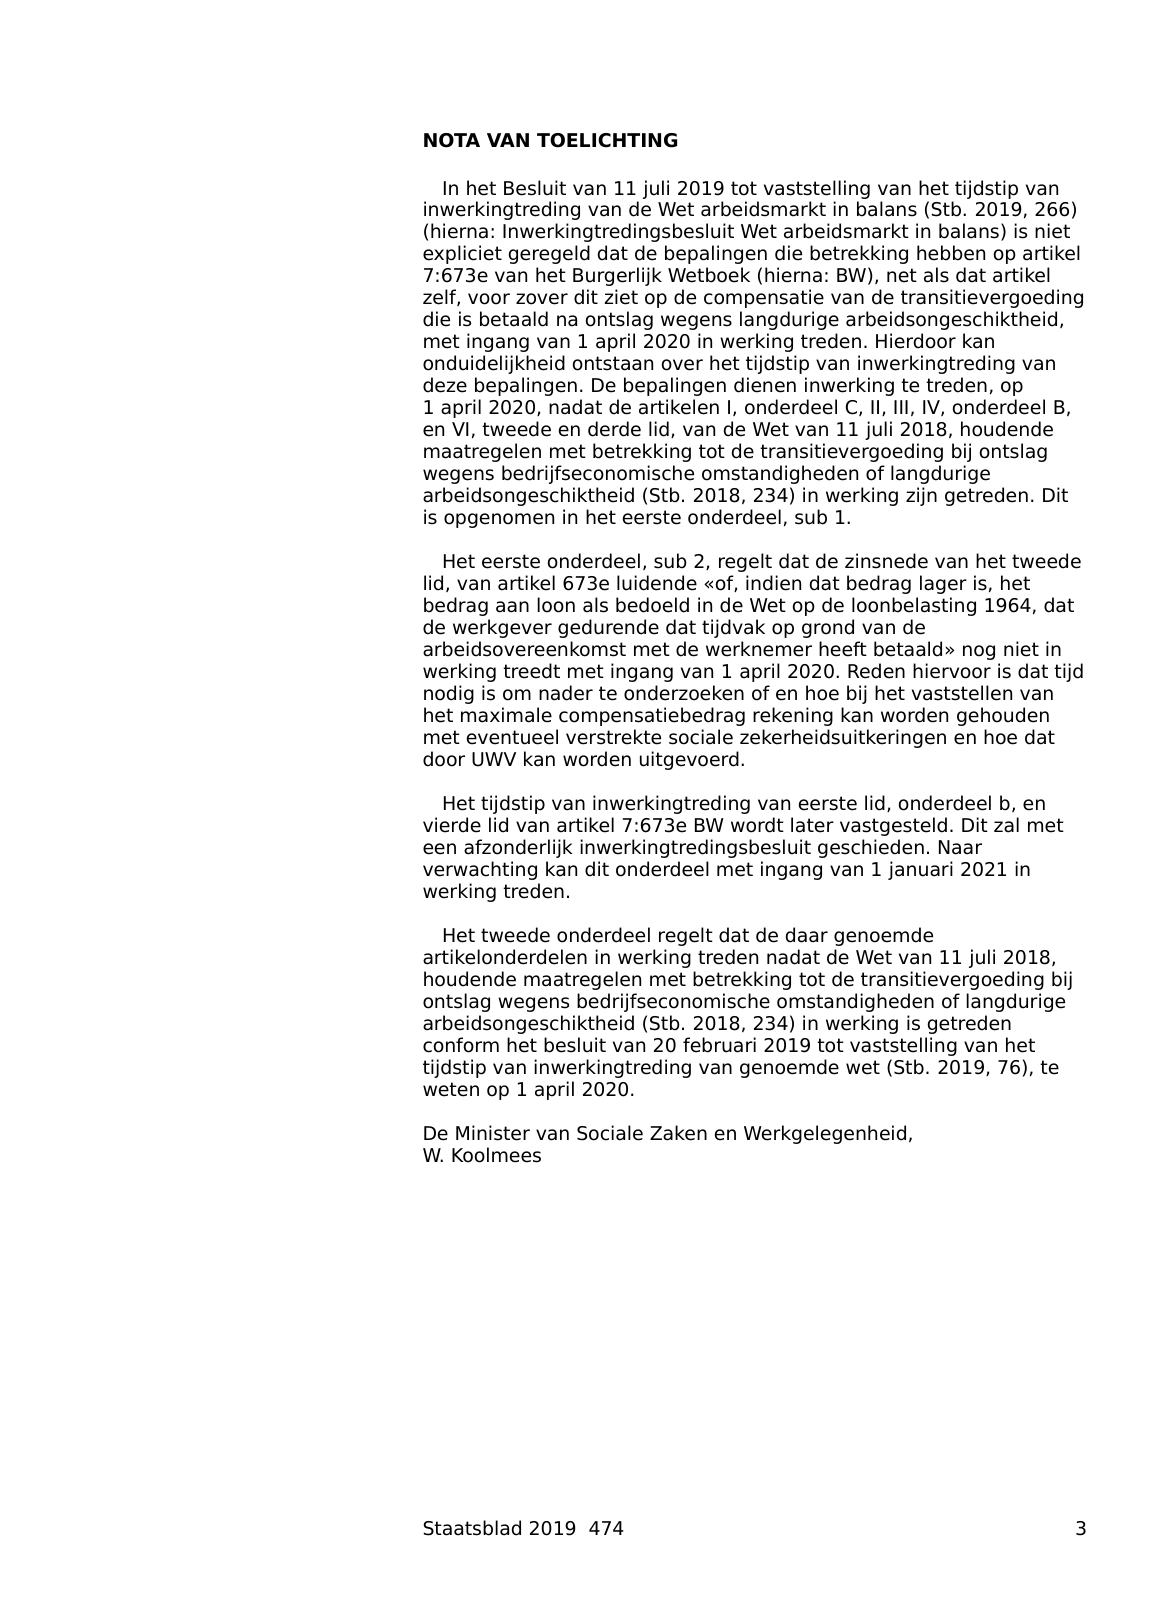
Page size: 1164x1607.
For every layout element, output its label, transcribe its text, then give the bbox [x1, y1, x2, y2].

text In het Besluit van 11 juli 2019 tot vaststelling van het tijdstip van inwerkingtreding van de Wet arbeidsmarkt in balans (Stb. 2019, 266) (hierna: Inwerkingtredingsbesluit Wet arbeidsmarkt in balans) is niet expliciet geregeld dat de bepalingen die betrekking hebben op artikel 7:673e van het Burgerlijk Wetboek (hierna: BW), net als dat artikel zelf, voor zover dit ziet op de compensatie van de transitievergoeding die is betaald na ontslag wegens langdurige arbeidsongeschiktheid, met ingang van 1 april 2020 in werking treden. Hierdoor kan onduidelijkheid ontstaan over het tijdstip van inwerkingtreding van deze bepalingen. De bepalingen dienen inwerking te treden, op 1 april 2020, nadat de artikelen I, onderdeel C, II, III, IV, onderdeel B, en VI, tweede en derde lid, van de Wet van 11 juli 2018, houdende maatregelen met betrekking tot de transitievergoeding bij ontslag wegens bedrijfseconomische omstandigheden of langdurige arbeidsongeschiktheid (Stb. 2018, 234) in werking zijn getreden. Dit is opgenomen in het eerste onderdeel, sub 1. [422, 177, 1087, 529]
text Het eerste onderdeel, sub 2, regelt dat de zinsnede van het tweede lid, van artikel 673e luidende «of, indien dat bedrag lager is, het bedrag aan loon als bedoeld in de Wet op de loonbelasting 1964, dat de werkgever gedurende dat tijdvak op grond van de arbeidsovereenkomst met de werknemer heeft betaald» nog niet in werking treedt met ingang van 1 april 2020. Reden hiervoor is dat tijd nodig is om nader te onderzoeken of en hoe bij het vaststellen van het maximale compensatiebedrag rekening kan worden gehouden met eventueel verstrekte sociale zekerheidsuitkeringen en hoe dat door UWV kan worden uitgevoerd. [422, 551, 1087, 771]
text Het tweede onderdeel regelt dat de daar genoemde artikelonderdelen in werking treden nadat de Wet van 11 juli 2018, houdende maatregelen met betrekking tot de transitievergoeding bij ontslag wegens bedrijfseconomische omstandigheden of langdurige arbeidsongeschiktheid (Stb. 2018, 234) in werking is getreden conform het besluit van 20 februari 2019 tot vaststelling van het tijdstip van inwerkingtreding van genoemde wet (Stb. 2019, 76), te weten op 1 april 2020. [422, 925, 1087, 1101]
text Het tijdstip van inwerkingtreding van eerste lid, onderdeel b, en vierde lid van artikel 7:673e BW wordt later vastgesteld. Dit zal met een afzonderlijk inwerkingtredingsbesluit geschieden. Naar verwachting kan dit onderdeel met ingang van 1 januari 2021 in werking treden. [422, 793, 1087, 903]
text De Minister van Sociale Zaken en Werkgelegenheid, W. Koolmees [422, 1123, 1087, 1167]
subtitle NOTA VAN TOELICHTING [422, 130, 1087, 152]
